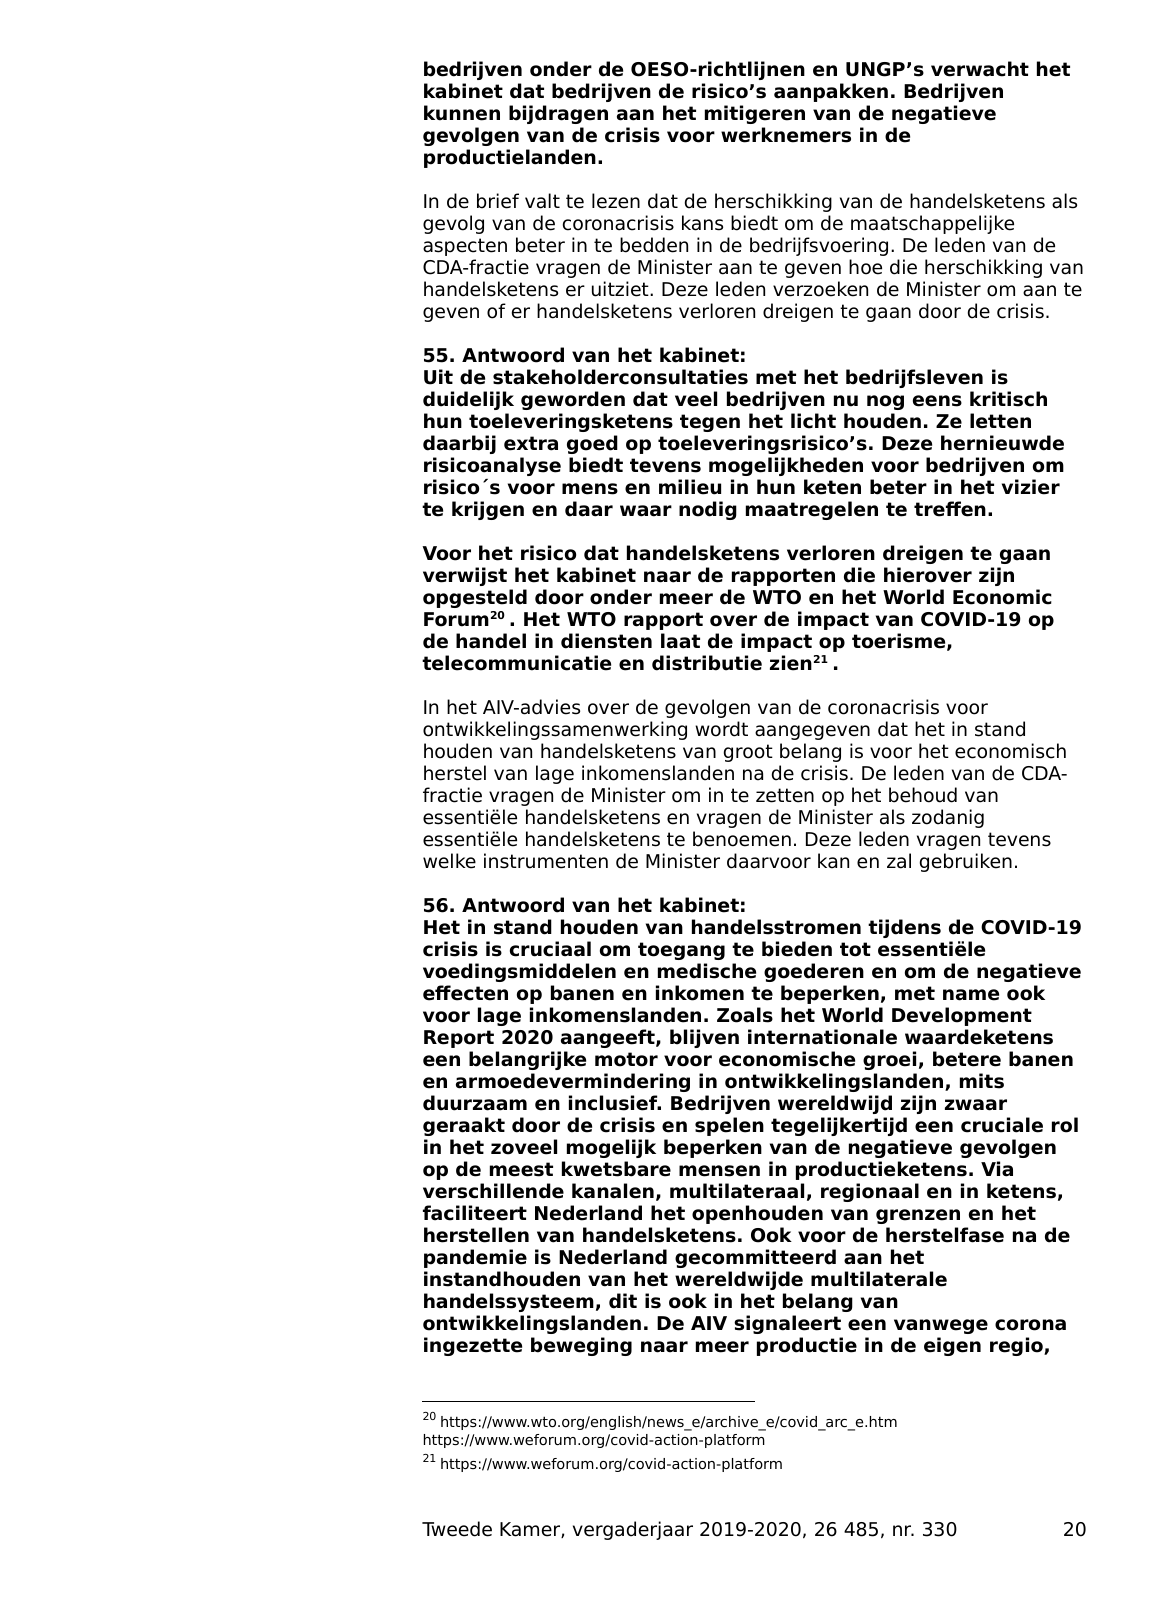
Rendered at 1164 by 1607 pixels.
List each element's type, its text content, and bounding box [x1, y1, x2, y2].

text Uit de stakeholderconsultaties met het bedrijfsleven is duidelijk geworden dat veel bedrijven nu nog eens kritisch hun toeleveringsketens tegen het licht houden. Ze letten daarbij extra goed op toeleveringsrisico’s. Deze hernieuwde risicoanalyse biedt tevens mogelijkheden voor bedrijven om risico´s voor mens en milieu in hun keten beter in het vizier te krijgen en daar waar nodig maatregelen te treffen. [422, 367, 1087, 521]
text Voor het risico dat handelsketens verloren dreigen te gaan verwijst het kabinet naar de rapporten die hierover zijn opgesteld door onder meer de WTO en het World Economic Forum. Het WTO rapport over de impact van COVID-19 op de handel in diensten laat de impact op toerisme, telecommunicatie en distributie zien. [422, 543, 1087, 675]
text 55. Antwoord van het kabinet: [422, 345, 1087, 367]
text In het AIV-advies over de gevolgen van de coronacrisis voor ontwikkelingssamenwerking wordt aangegeven dat het in stand houden van handelsketens van groot belang is voor het economisch herstel van lage inkomenslanden na de crisis. De leden van de CDA-fractie vragen de Minister om in te zetten op het behoud van essentiële handelsketens en vragen de Minister als zodanig essentiële handelsketens te benoemen. Deze leden vragen tevens welke instrumenten de Minister daarvoor kan en zal gebruiken. [422, 697, 1087, 873]
text 56. Antwoord van het kabinet: [422, 895, 1087, 917]
text In de brief valt te lezen dat de herschikking van de handelsketens als gevolg van de coronacrisis kans biedt om de maatschappelijke aspecten beter in te bedden in de bedrijfsvoering. De leden van de CDA-fractie vragen de Minister aan te geven hoe die herschikking van handelsketens er uitziet. Deze leden verzoeken de Minister om aan te geven of er handelsketens verloren dreigen te gaan door de crisis. [422, 191, 1087, 323]
text https://www.weforum.org/covid-action-platform [422, 1432, 1087, 1449]
text Het in stand houden van handelsstromen tijdens de COVID-19 crisis is cruciaal om toegang te bieden tot essentiële voedingsmiddelen en medische goederen en om de negatieve effecten op banen en inkomen te beperken, met name ook voor lage inkomenslanden. Zoals het World Development Report 2020 aangeeft, blijven internationale waardeketens een belangrijke motor voor economische groei, betere banen en armoedevermindering in ontwikkelingslanden, mits duurzaam en inclusief. Bedrijven wereldwijd zijn zwaar geraakt door de crisis en spelen tegelijkertijd een cruciale rol in het zoveel mogelijk beperken van de negatieve gevolgen op de meest kwetsbare mensen in productieketens. Via verschillende kanalen, multilateraal, regionaal en in ketens, faciliteert Nederland het openhouden van grenzen en het herstellen van handelsketens. Ook voor de herstelfase na de pandemie is Nederland gecommitteerd aan het instandhouden van het wereldwijde multilaterale handelssysteem, dit is ook in het belang van ontwikkelingslanden. De AIV signaleert een vanwege corona ingezette beweging naar meer productie in de eigen regio, [422, 917, 1087, 1357]
text https://www.weforum.org/covid-action-platform [422, 1452, 1087, 1474]
text bedrijven onder de OESO-richtlijnen en UNGP’s verwacht het kabinet dat bedrijven de risico’s aanpakken. Bedrijven kunnen bijdragen aan het mitigeren van de negatieve gevolgen van de crisis voor werknemers in de productielanden. [422, 59, 1087, 169]
text https://www.wto.org/english/news_e/archive_e/covid_arc_e.htm [422, 1410, 1087, 1432]
